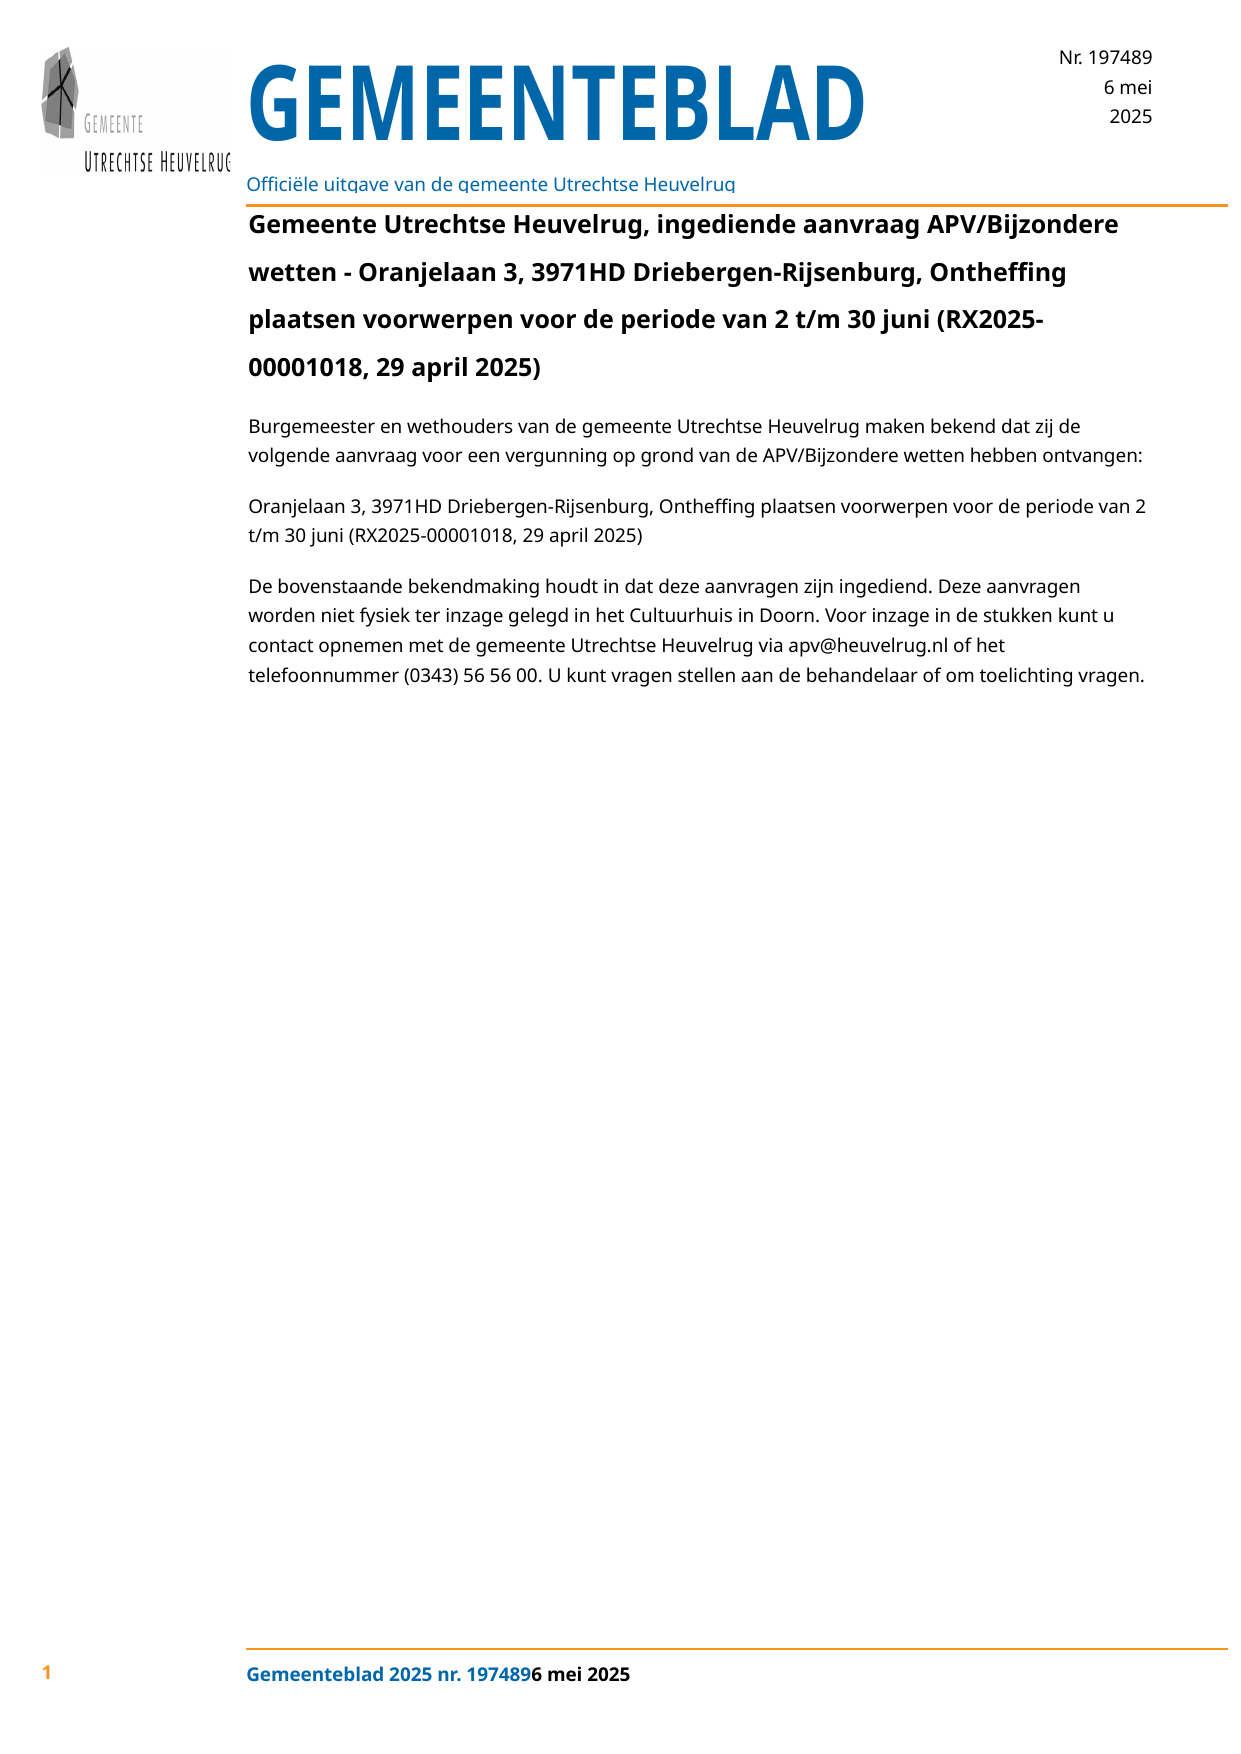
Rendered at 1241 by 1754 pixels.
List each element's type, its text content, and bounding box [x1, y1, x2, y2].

text De bovenstaande bekendmaking houdt in dat deze aanvragen zijn ingediend. Deze aanvragen worden niet fysiek ter inzage gelegd in het Cultuurhuis in Doorn. Voor inzage in de stukken kunt u contact opnemen met de gemeente Utrechtse Heuvelrug via apv@heuvelrug.nl of het telefoonnummer (0343) 56 56 00. U kunt vragen stellen aan de behandelaar of om toelichting vragen. [248, 573, 1152, 688]
text Gemeente Utrechtse Heuvelrug, ingediende aanvraag APV/Bijzondere wetten - Oranjelaan 3, 3971HD Driebergen-Rijsenburg, Ontheffing plaatsen voorwerpen voor de periode van 2 t/m 30 juni (RX2025-00001018, 29 april 2025) [248, 207, 1152, 384]
text Oranjelaan 3, 3971HD Driebergen-Rijsenburg, Ontheffing plaatsen voorwerpen voor de periode van 2 t/m 30 juni (RX2025-00001018, 29 april 2025) [248, 493, 1152, 548]
text Burgemeester en wethouders van de gemeente Utrechtse Heuvelrug maken bekend dat zij de volgende aanvraag voor een vergunning op grond van de APV/Bijzondere wetten hebben ontvangen: [248, 413, 1152, 468]
picture [41, 47, 231, 172]
